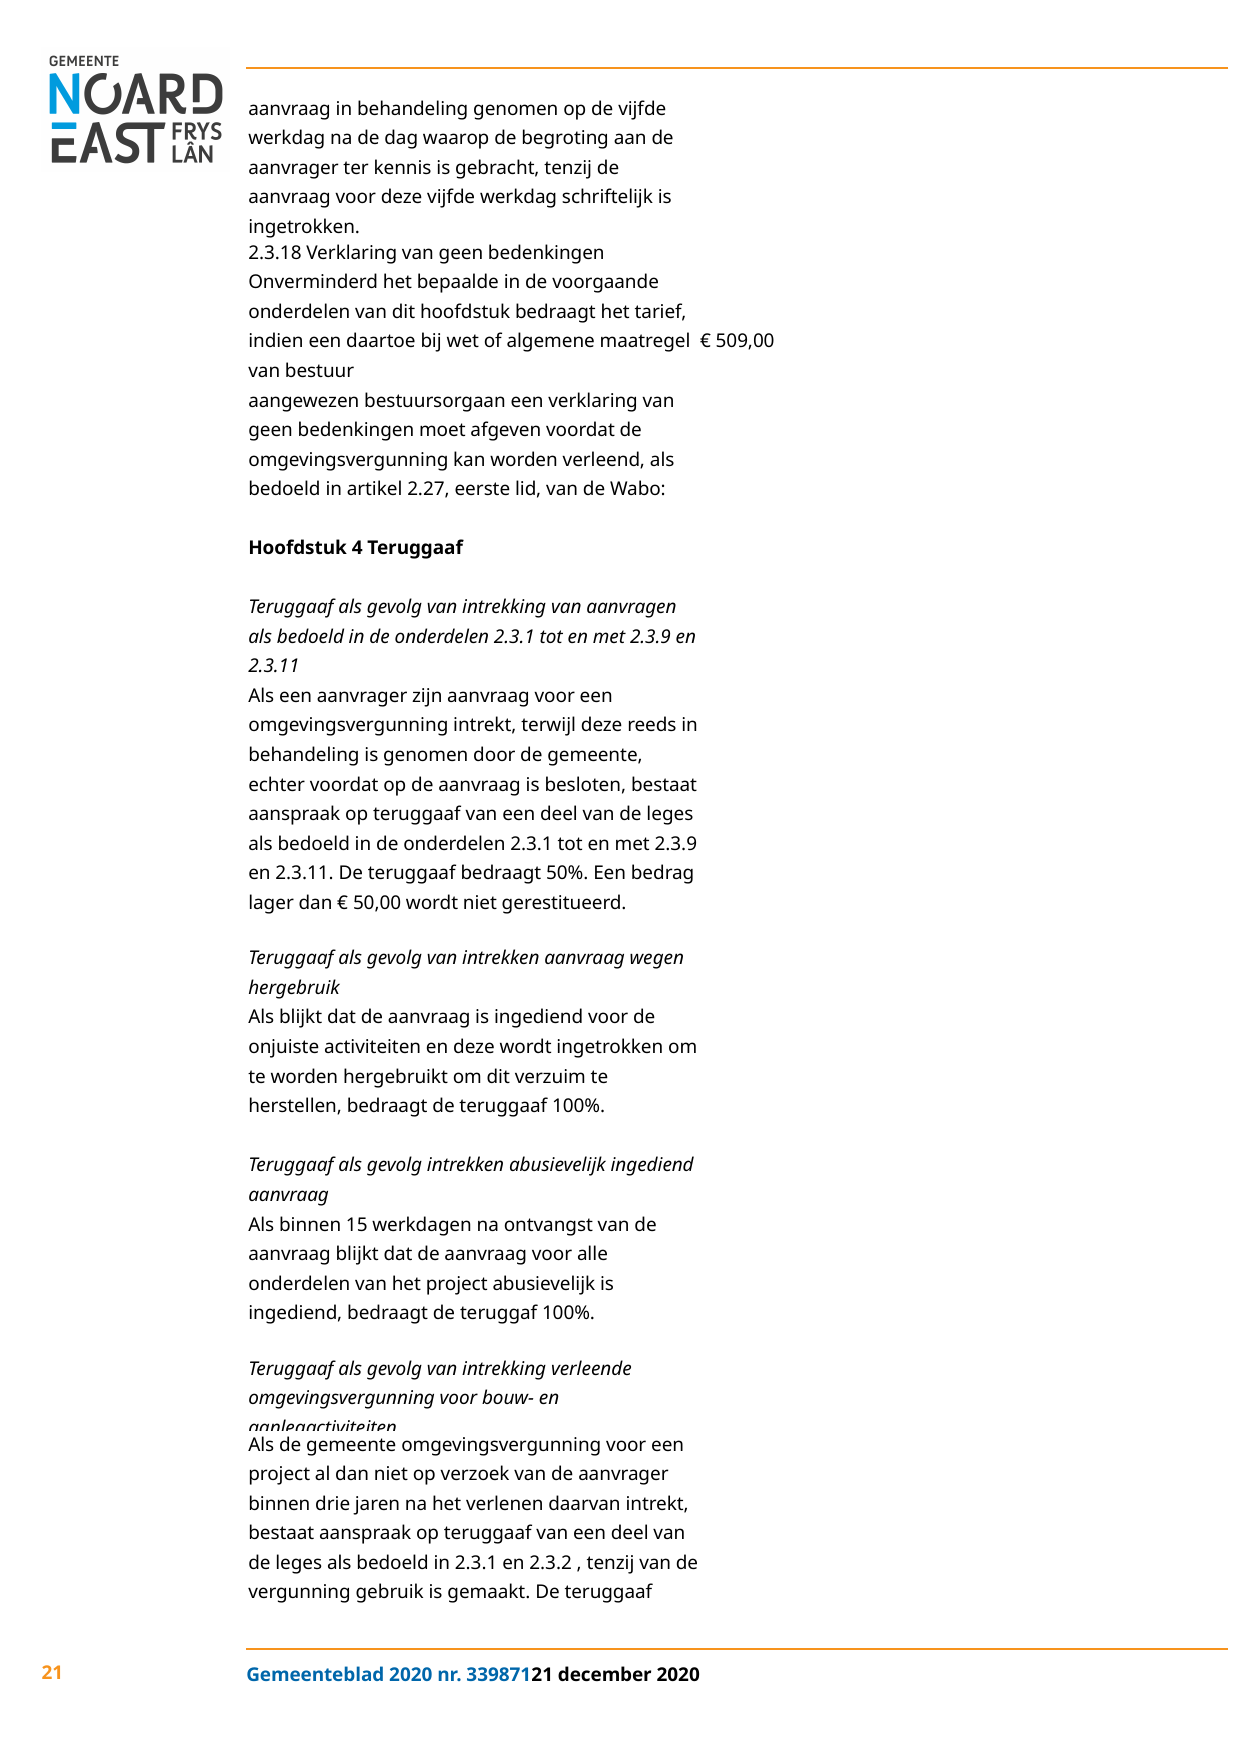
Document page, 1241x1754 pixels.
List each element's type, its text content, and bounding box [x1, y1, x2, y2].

table_cell € 509,00 [700, 239, 1152, 501]
table_header Teruggaaf als gevolg van intrekking van aanvragen als bedoeld in de onderdelen 2.3.1 tot en met 2.3.9 en 2.3.11 Als een aanvrager zijn aanvraag voor een omgevingsvergunning intrekt, terwijl deze reeds in behandeling is genomen door de gemeente, echter voordat op de aanvraag is besloten, bestaat aanspraak op teruggaaf van een deel van de leges als bedoeld in de onderdelen 2.3.1 tot en met 2.3.9 en 2.3.11. De teruggaaf bedraagt 50%. Een bedrag lager dan € 50,00 wordt niet gerestitueerd. [248, 593, 700, 944]
table_cell [700, 945, 1152, 1355]
table_cell Teruggaaf als gevolg van intrekking verleende omgevingsvergunning voor bouw- en aanlegactiviteiten Als de gemeente omgevingsvergunning voor een project al dan niet op verzoek van de aanvrager binnen drie jaren na het verlenen daarvan intrekt, bestaat aanspraak op teruggaaf van een deel van de leges als bedoeld in 2.3.1 en 2.3.2 , tenzij van de vergunning gebruik is gemaakt. De teruggaaf [248, 1355, 700, 1604]
picture [41, 47, 231, 172]
table_header [700, 593, 1152, 944]
table_cell [700, 95, 1152, 239]
table_cell 2.3.18 Verklaring van geen bedenkingen Onverminderd het bepaalde in de voorgaande onderdelen van dit hoofdstuk bedraagt het tarief, indien een daartoe bij wet of algemene maatregel van bestuur aangewezen bestuursorgaan een verklaring van geen bedenkingen moet afgeven voordat de omgevingsvergunning kan worden verleend, als bedoeld in artikel 2.27, eerste lid, van de Wabo: [248, 239, 700, 501]
table_cell Teruggaaf als gevolg van intrekken aanvraag wegen hergebruik Als blijkt dat de aanvraag is ingediend voor de onjuiste activiteiten en deze wordt ingetrokken om te worden hergebruikt om dit verzuim te herstellen, bedraagt de teruggaaf 100%. Teruggaaf als gevolg intrekken abusievelijk ingediend aanvraag Als binnen 15 werkdagen na ontvangst van de aanvraag blijkt dat de aanvraag voor alle onderdelen van het project abusievelijk is ingediend, bedraagt de teruggaf 100%. [248, 945, 700, 1355]
table_cell [700, 1355, 1152, 1604]
table_cell aanvraag in behandeling genomen op de vijfde werkdag na de dag waarop de begroting aan de aanvrager ter kennis is gebracht, tenzij de aanvraag voor deze vijfde werkdag schriftelijk is ingetrokken. [248, 95, 700, 239]
text Hoofdstuk 4 Teruggaaf [248, 534, 1152, 560]
